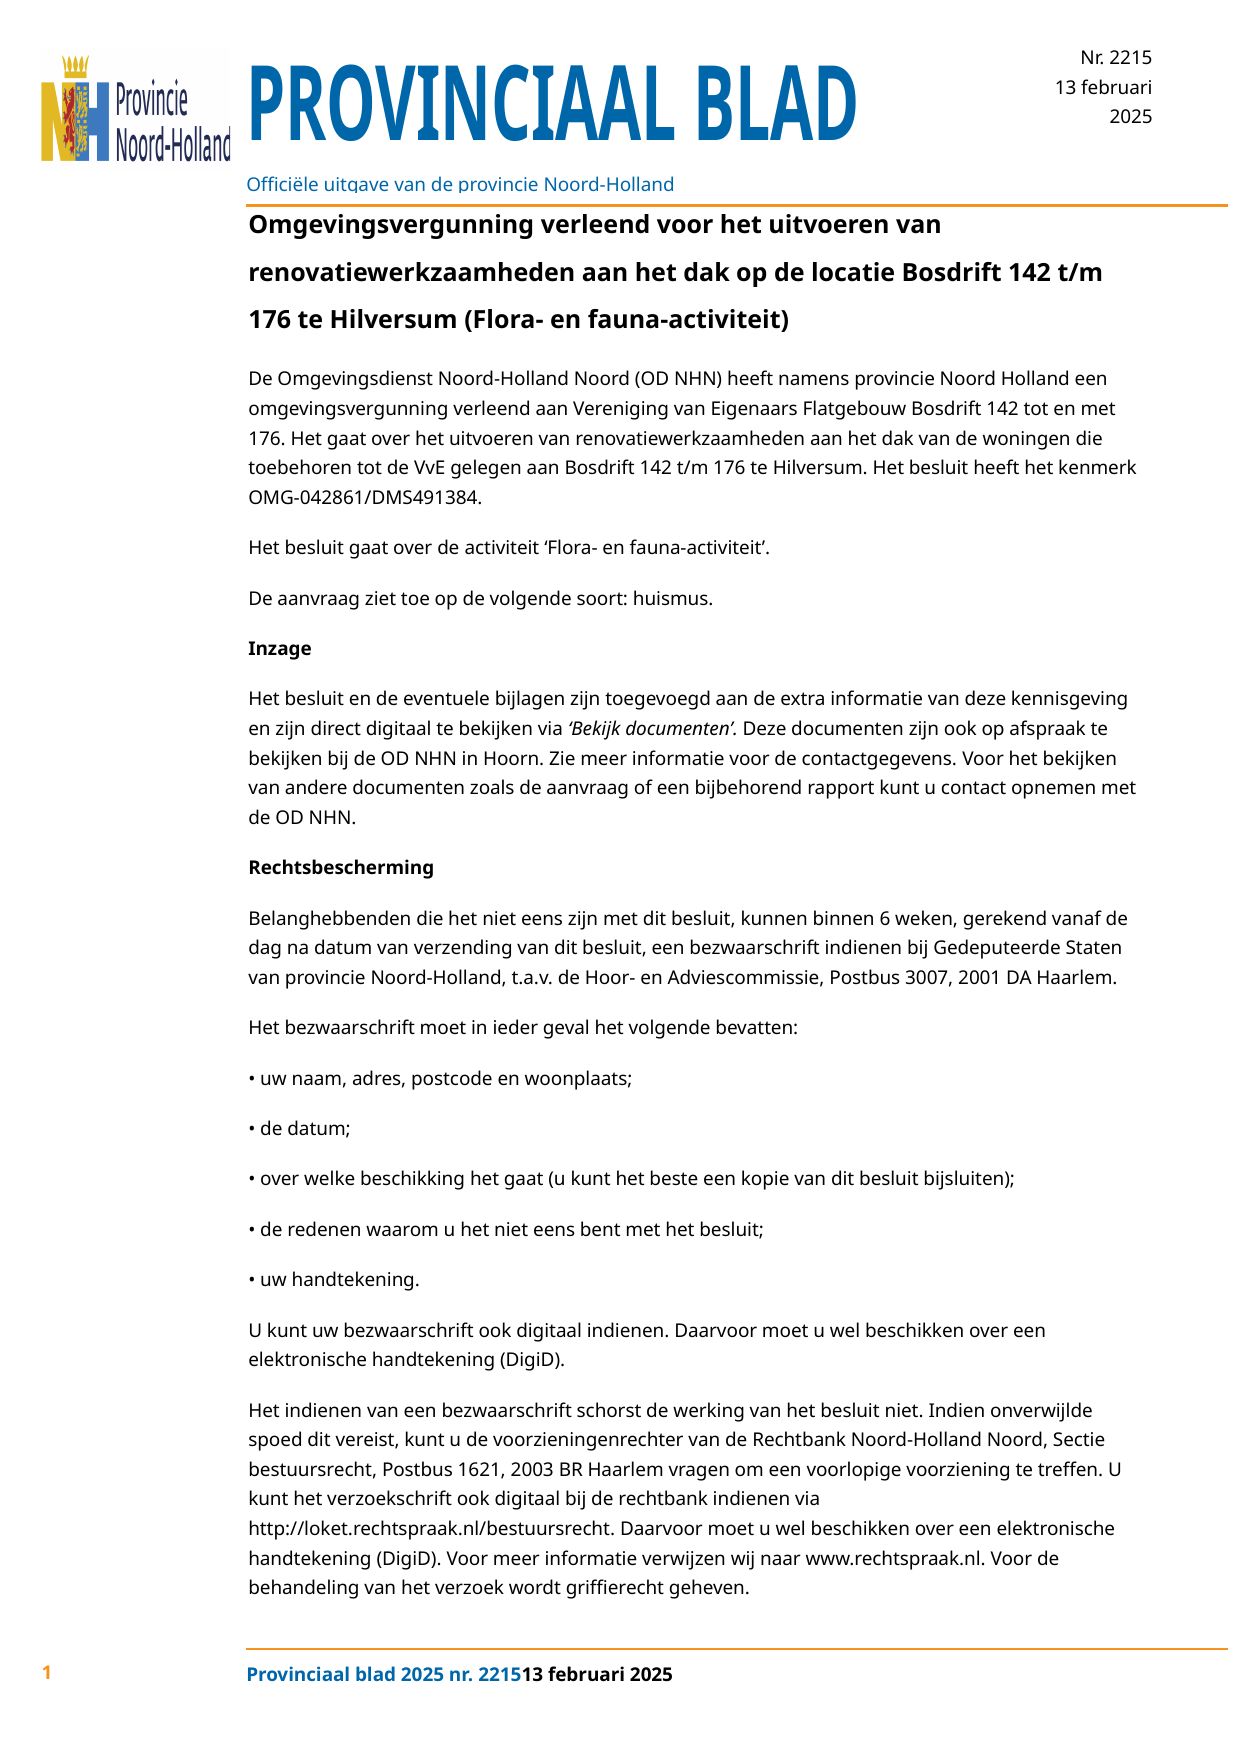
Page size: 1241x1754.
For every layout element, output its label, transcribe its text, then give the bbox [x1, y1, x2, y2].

text • de datum; [248, 1115, 1152, 1141]
text De aanvraag ziet toe op de volgende soort: huismus. [248, 585, 1152, 610]
text Het besluit gaat over de activiteit ‘Flora- en fauna-activiteit’. [248, 534, 1152, 560]
picture [41, 47, 231, 172]
text • de redenen waarom u het niet eens bent met het besluit; [248, 1216, 1152, 1242]
text Het besluit en de eventuele bijlagen zijn toegevoegd aan de extra informatie van deze kennisgeving en zijn direct digitaal te bekijken via ‘Bekijk documenten’. Deze documenten zijn ook op afspraak te bekijken bij de OD NHN in Hoorn. Zie meer informatie voor de contactgegevens. Voor het bekijken van andere documenten zoals de aanvraag of een bijbehorend rapport kunt u contact opnemen met de OD NHN. [248, 686, 1152, 829]
text Het indienen van een bezwaarschrift schorst de werking van het besluit niet. Indien onverwijlde spoed dit vereist, kunt u de voorzieningenrechter van de Rechtbank Noord-Holland Noord, Sectie bestuursrecht, Postbus 1621, 2003 BR Haarlem vragen om een voorlopige voorziening te treffen. U kunt het verzoekschrift ook digitaal bij de rechtbank indienen via http://loket.rechtspraak.nl/bestuursrecht. Daarvoor moet u wel beschikken over een elektronische handtekening (DigiD). Voor meer informatie verwijzen wij naar www.rechtspraak.nl. Voor de behandeling van het verzoek wordt griffierecht geheven. [248, 1397, 1152, 1600]
text • uw naam, adres, postcode en woonplaats; [248, 1065, 1152, 1090]
text • over welke beschikking het gaat (u kunt het beste een kopie van dit besluit bijsluiten); [248, 1166, 1152, 1191]
text Rechtsbescherming [248, 854, 1152, 880]
text Inzage [248, 635, 1152, 661]
text De Omgevingsdienst Noord-Holland Noord (OD NHN) heeft namens provincie Noord Holland een omgevingsvergunning verleend aan Vereniging van Eigenaars Flatgebouw Bosdrift 142 tot en met 176. Het gaat over het uitvoeren van renovatiewerkzaamheden aan het dak van de woningen die toebehoren tot de VvE gelegen aan Bosdrift 142 t/m 176 te Hilversum. Het besluit heeft het kenmerk OMG-042861/DMS491384. [248, 366, 1152, 509]
text U kunt uw bezwaarschrift ook digitaal indienen. Daarvoor moet u wel beschikken over een elektronische handtekening (DigiD). [248, 1317, 1152, 1372]
text Het bezwaarschrift moet in ieder geval het volgende bevatten: [248, 1014, 1152, 1040]
text Belanghebbenden die het niet eens zijn met dit besluit, kunnen binnen 6 weken, gerekend vanaf de dag na datum van verzending van dit besluit, een bezwaarschrift indienen bij Gedeputeerde Staten van provincie Noord-Holland, t.a.v. de Hoor- en Adviescommissie, Postbus 3007, 2001 DA Haarlem. [248, 905, 1152, 989]
text • uw handtekening. [248, 1266, 1152, 1292]
text Omgevingsvergunning verleend voor het uitvoeren van renovatiewerkzaamheden aan het dak op de locatie Bosdrift 142 t/m 176 te Hilversum (Flora- en fauna-activiteit) [248, 207, 1152, 336]
